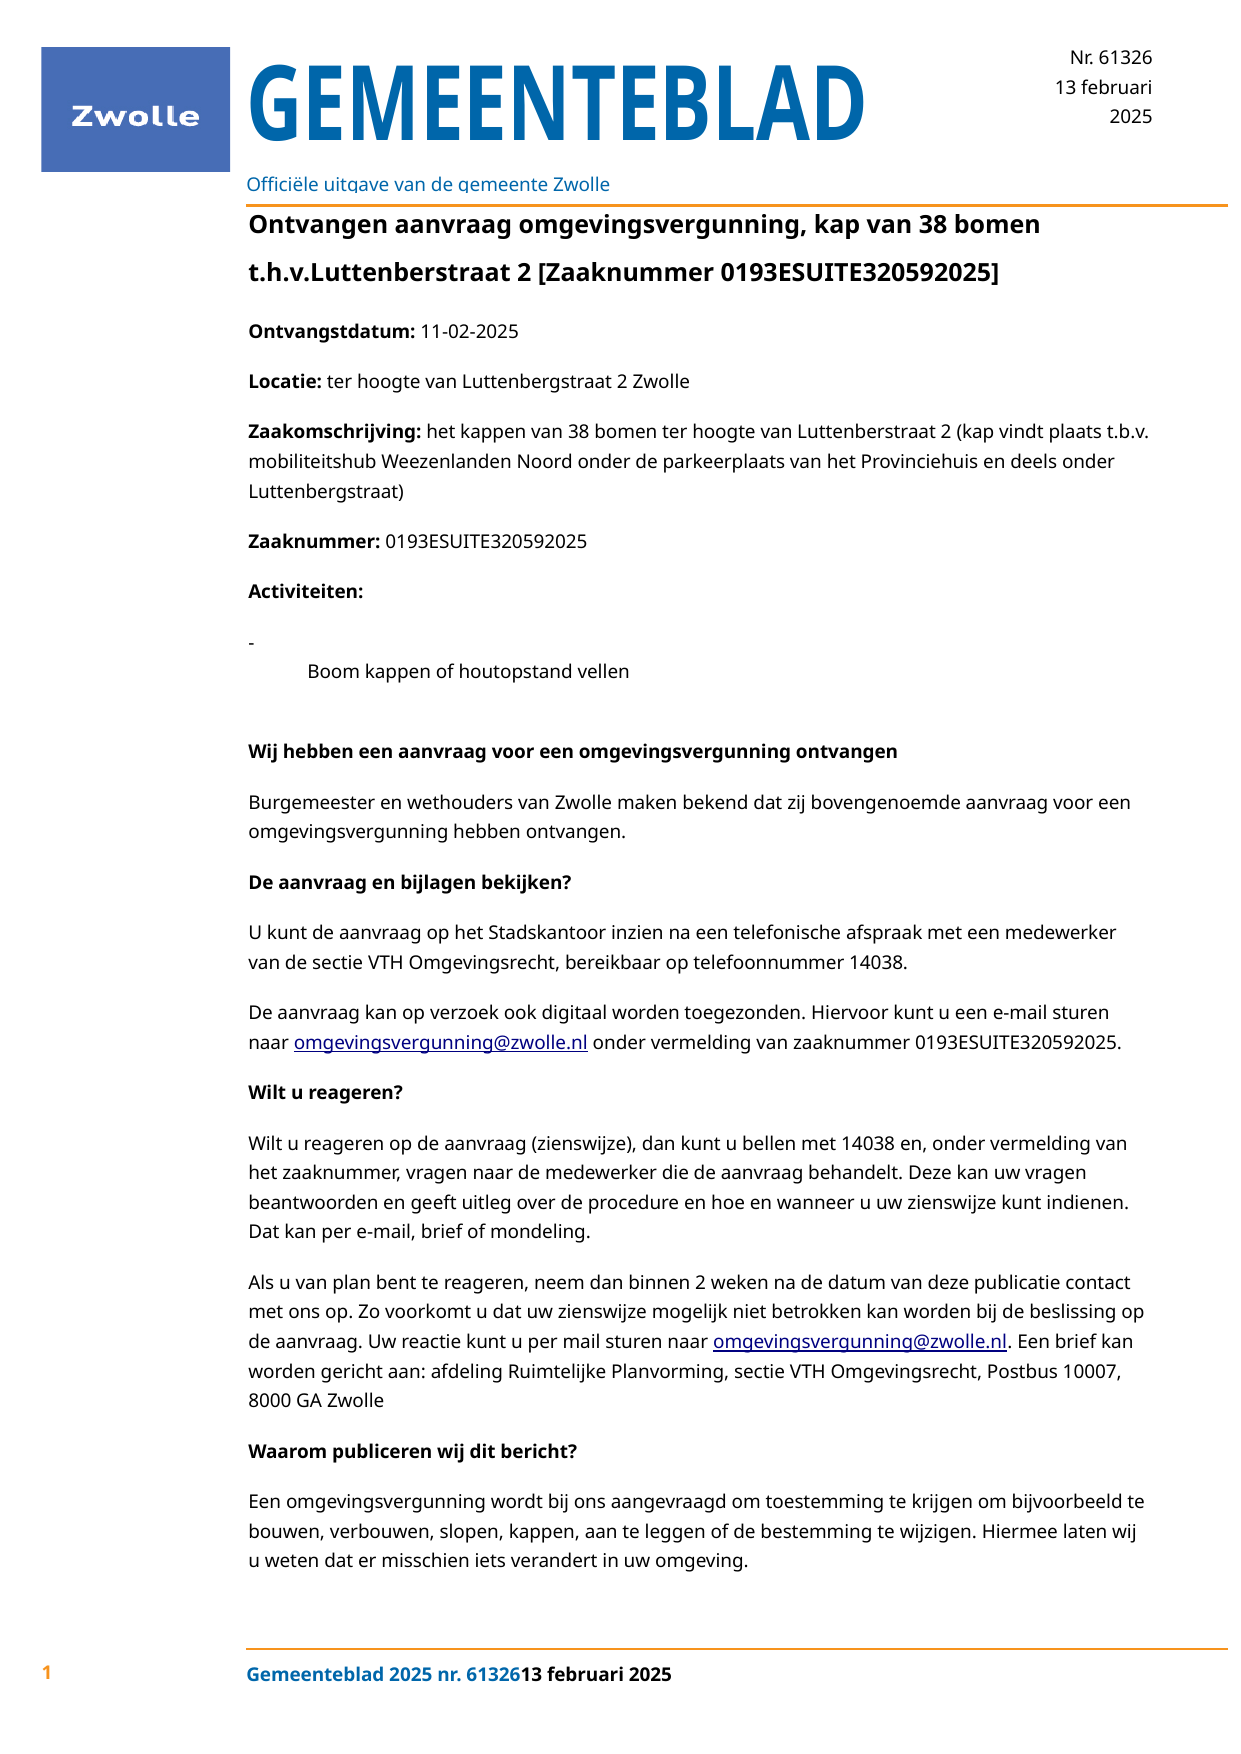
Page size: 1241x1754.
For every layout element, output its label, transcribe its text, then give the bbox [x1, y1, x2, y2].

text Zaakomschrijving: het kappen van 38 bomen ter hoogte van Luttenberstraat 2 (kap vindt plaats t.b.v. mobiliteitshub Weezenlanden Noord onder de parkeerplaats van het Provinciehuis en deels onder Luttenbergstraat) [248, 419, 1152, 504]
text Ontvangstdatum: 11-02-2025 [248, 318, 1152, 344]
text Wilt u reageren? [248, 1079, 1152, 1105]
text Burgemeester en wethouders van Zwolle maken bekend dat zij bovengenoemde aanvraag voor een omgevingsvergunning hebben ontvangen. [248, 789, 1152, 844]
text Als u van plan bent te reageren, neem dan binnen 2 weken na de datum van deze publicatie contact met ons op. Zo voorkomt u dat uw zienswijze mogelijk niet betrokken kan worden bij de beslissing op de aanvraag. Uw reactie kunt u per mail sturen naar omgevingsvergunning@zwolle.nl. Een brief kan worden gericht aan: afdeling Ruimtelijke Planvorming, sectie VTH Omgevingsrecht, Postbus 10007, 8000 GA Zwolle [248, 1269, 1152, 1413]
text Een omgevingsvergunning wordt bij ons aangevraagd om toestemming te krijgen om bijvoorbeeld te bouwen, verbouwen, slopen, kappen, aan te leggen of de bestemming te wijzigen. Hiermee laten wij u weten dat er misschien iets verandert in uw omgeving. [248, 1488, 1152, 1573]
text Ontvangen aanvraag omgevingsvergunning, kap van 38 bomen t.h.v.Luttenberstraat 2 [Zaaknummer 0193ESUITE320592025] [248, 207, 1152, 288]
text Wij hebben een aanvraag voor een omgevingsvergunning ontvangen [248, 739, 1152, 764]
list Boom kappen of houtopstand vellen [248, 659, 1152, 684]
text Locatie: ter hoogte van Luttenbergstraat 2 Zwolle [248, 368, 1152, 394]
text Zaaknummer: 0193ESUITE320592025 [248, 528, 1152, 554]
picture [41, 47, 231, 172]
text De aanvraag kan op verzoek ook digitaal worden toegezonden. Hiervoor kunt u een e-mail sturen naar omgevingsvergunning@zwolle.nl onder vermelding van zaaknummer 0193ESUITE320592025. [248, 999, 1152, 1055]
text Waarom publiceren wij dit bericht? [248, 1438, 1152, 1464]
text Wilt u reageren op de aanvraag (zienswijze), dan kunt u bellen met 14038 en, onder vermelding van het zaaknummer, vragen naar de medewerker die de aanvraag behandelt. Deze kan uw vragen beantwoorden en geeft uitleg over de procedure en hoe en wanneer u uw zienswijze kunt indienen. Dat kan per e-mail, brief of mondeling. [248, 1130, 1152, 1244]
text De aanvraag en bijlagen bekijken? [248, 869, 1152, 895]
text Activiteiten: [248, 579, 1152, 604]
text U kunt de aanvraag op het Stadskantoor inzien na een telefonische afspraak met een medewerker van de sectie VTH Omgevingsrecht, bereikbaar op telefoonnummer 14038. [248, 919, 1152, 975]
